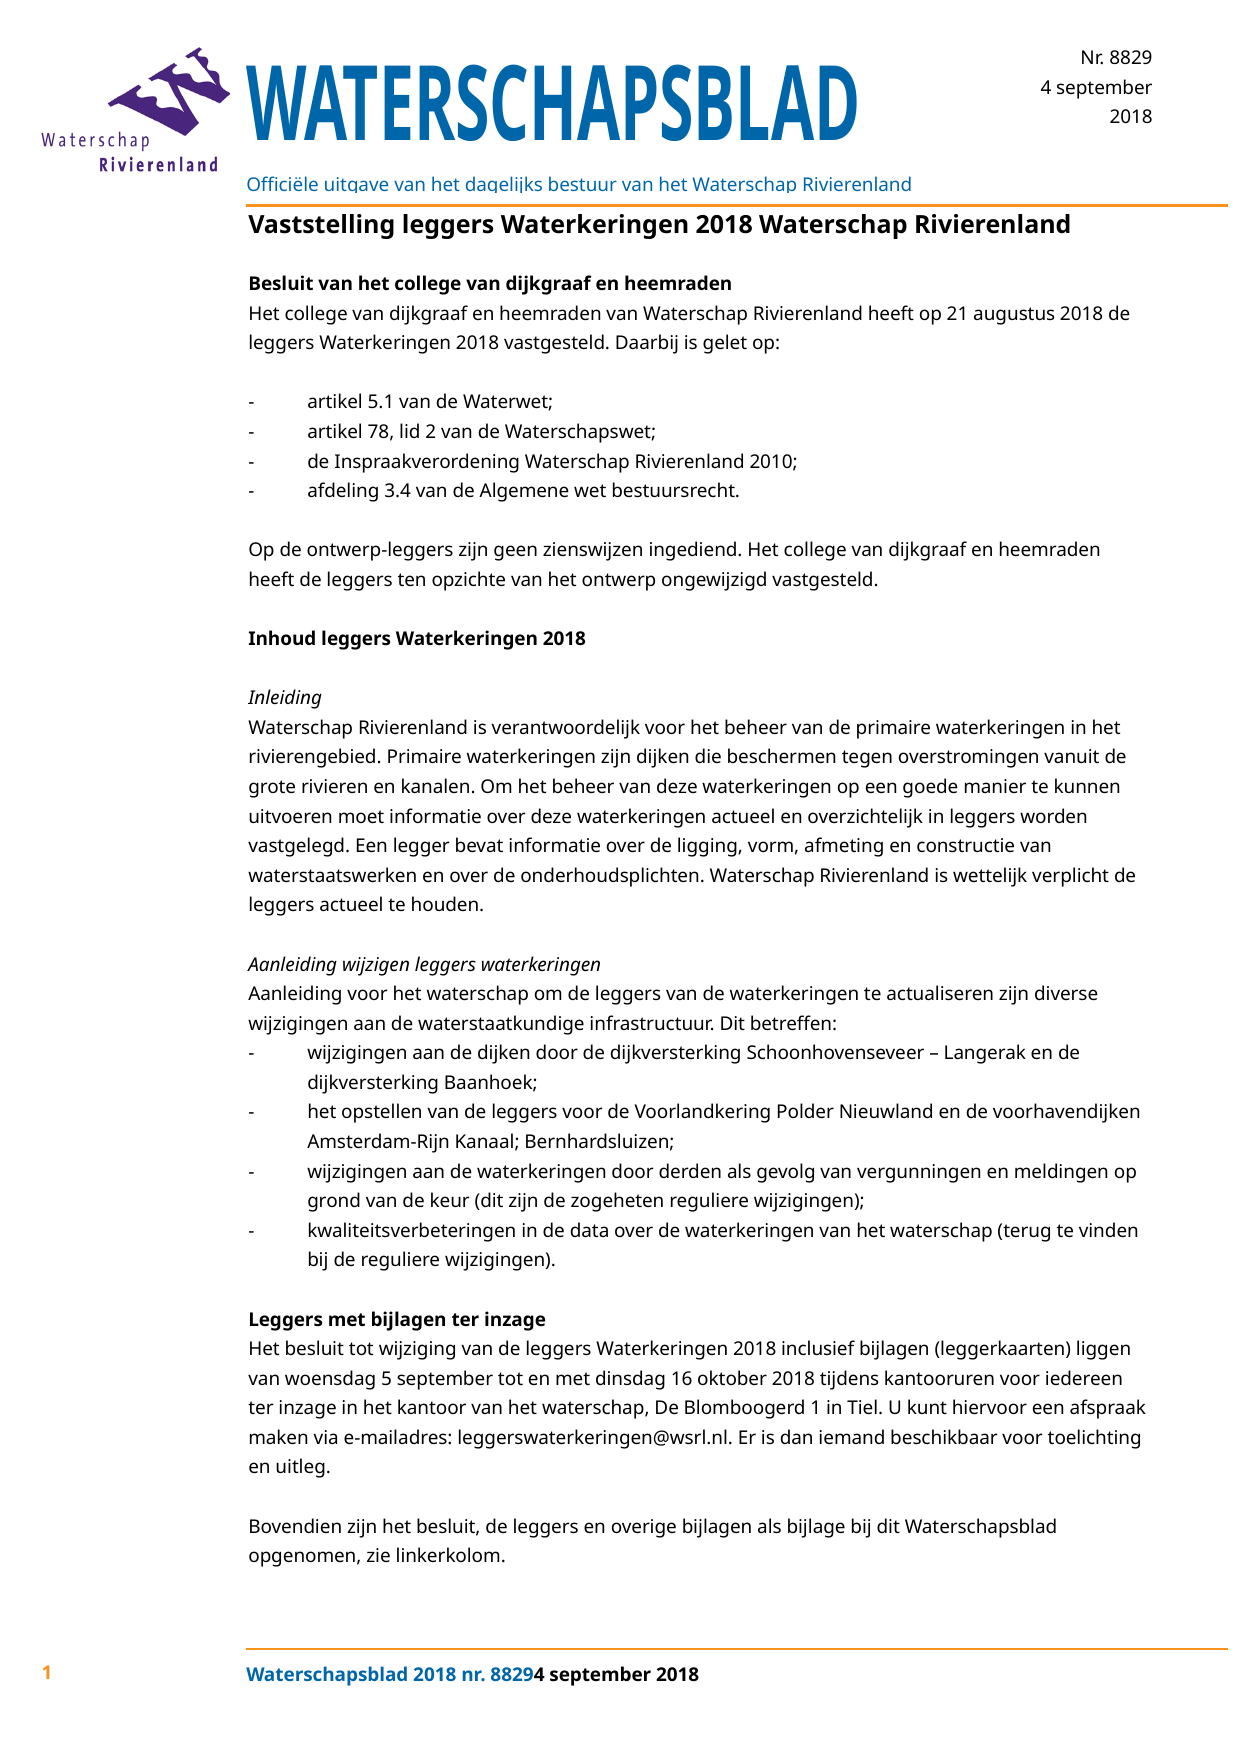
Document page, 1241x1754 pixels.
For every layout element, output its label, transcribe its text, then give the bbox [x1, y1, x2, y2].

picture [41, 47, 231, 172]
list het opstellen van de leggers voor de Voorlandkering Polder Nieuwland en de voorhavendijken Amsterdam-Rijn Kanaal; Bernhardsluizen; [248, 1099, 1152, 1154]
text Op de ontwerp-leggers zijn geen zienswijzen ingediend. Het college van dijkgraaf en heemraden heeft de leggers ten opzichte van het ontwerp ongewijzigd vastgesteld. [248, 537, 1152, 592]
list wijzigingen aan de waterkeringen door derden als gevolg van vergunningen en meldingen op grond van de keur (dit zijn de zogeheten reguliere wijzigingen); [248, 1158, 1152, 1213]
text Aanleiding voor het waterschap om de leggers van de waterkeringen te actualiseren zijn diverse wijzigingen aan de waterstaatkundige infrastructuur. Dit betreffen: [248, 980, 1152, 1036]
text Inleiding [248, 684, 1152, 710]
list wijzigingen aan de dijken door de dijkversterking Schoonhovenseveer – Langerak en de dijkversterking Baanhoek; [248, 1039, 1152, 1095]
text Waterschap Rivierenland is verantwoordelijk voor het beheer van de primaire waterkeringen in het rivierengebied. Primaire waterkeringen zijn dijken die beschermen tegen overstromingen vanuit de grote rivieren en kanalen. Om het beheer van deze waterkeringen op een goede manier te kunnen uitvoeren moet informatie over deze waterkeringen actueel en overzichtelijk in leggers worden vastgelegd. Een legger bevat informatie over de ligging, vorm, afmeting en constructie van waterstaatswerken en over de onderhoudsplichten. Waterschap Rivierenland is wettelijk verplicht de leggers actueel te houden. [248, 714, 1152, 917]
text Besluit van het college van dijkgraaf en heemraden [248, 270, 1152, 296]
text Inhoud leggers Waterkeringen 2018 [248, 625, 1152, 651]
text Aanleiding wijzigen leggers waterkeringen [248, 951, 1152, 976]
list kwaliteitsverbeteringen in de data over de waterkeringen van het waterschap (terug te vinden bij de reguliere wijzigingen). [248, 1217, 1152, 1272]
list artikel 5.1 van de Waterwet; [248, 389, 1152, 414]
text Het college van dijkgraaf en heemraden van Waterschap Rivierenland heeft op 21 augustus 2018 de leggers Waterkeringen 2018 vastgesteld. Daarbij is gelet op: [248, 300, 1152, 355]
text Het besluit tot wijziging van de leggers Waterkeringen 2018 inclusief bijlagen (leggerkaarten) liggen van woensdag 5 september tot en met dinsdag 16 oktober 2018 tijdens kantooruren voor iedereen ter inzage in het kantoor van het waterschap, De Blomboogerd 1 in Tiel. U kunt hiervoor een afspraak maken via e-mailadres: leggerswaterkeringen@wsrl.nl. Er is dan iemand beschikbaar voor toelichting en uitleg. [248, 1335, 1152, 1479]
text Bovendien zijn het besluit, de leggers en overige bijlagen als bijlage bij dit Waterschapsblad opgenomen, zie linkerkolom. [248, 1513, 1152, 1568]
text Leggers met bijlagen ter inzage [248, 1306, 1152, 1331]
list artikel 78, lid 2 van de Waterschapswet; [248, 418, 1152, 444]
text Vaststelling leggers Waterkeringen 2018 Waterschap Rivierenland [248, 207, 1152, 241]
list afdeling 3.4 van de Algemene wet bestuursrecht. [248, 477, 1152, 503]
list de Inspraakverordening Waterschap Rivierenland 2010; [248, 448, 1152, 473]
